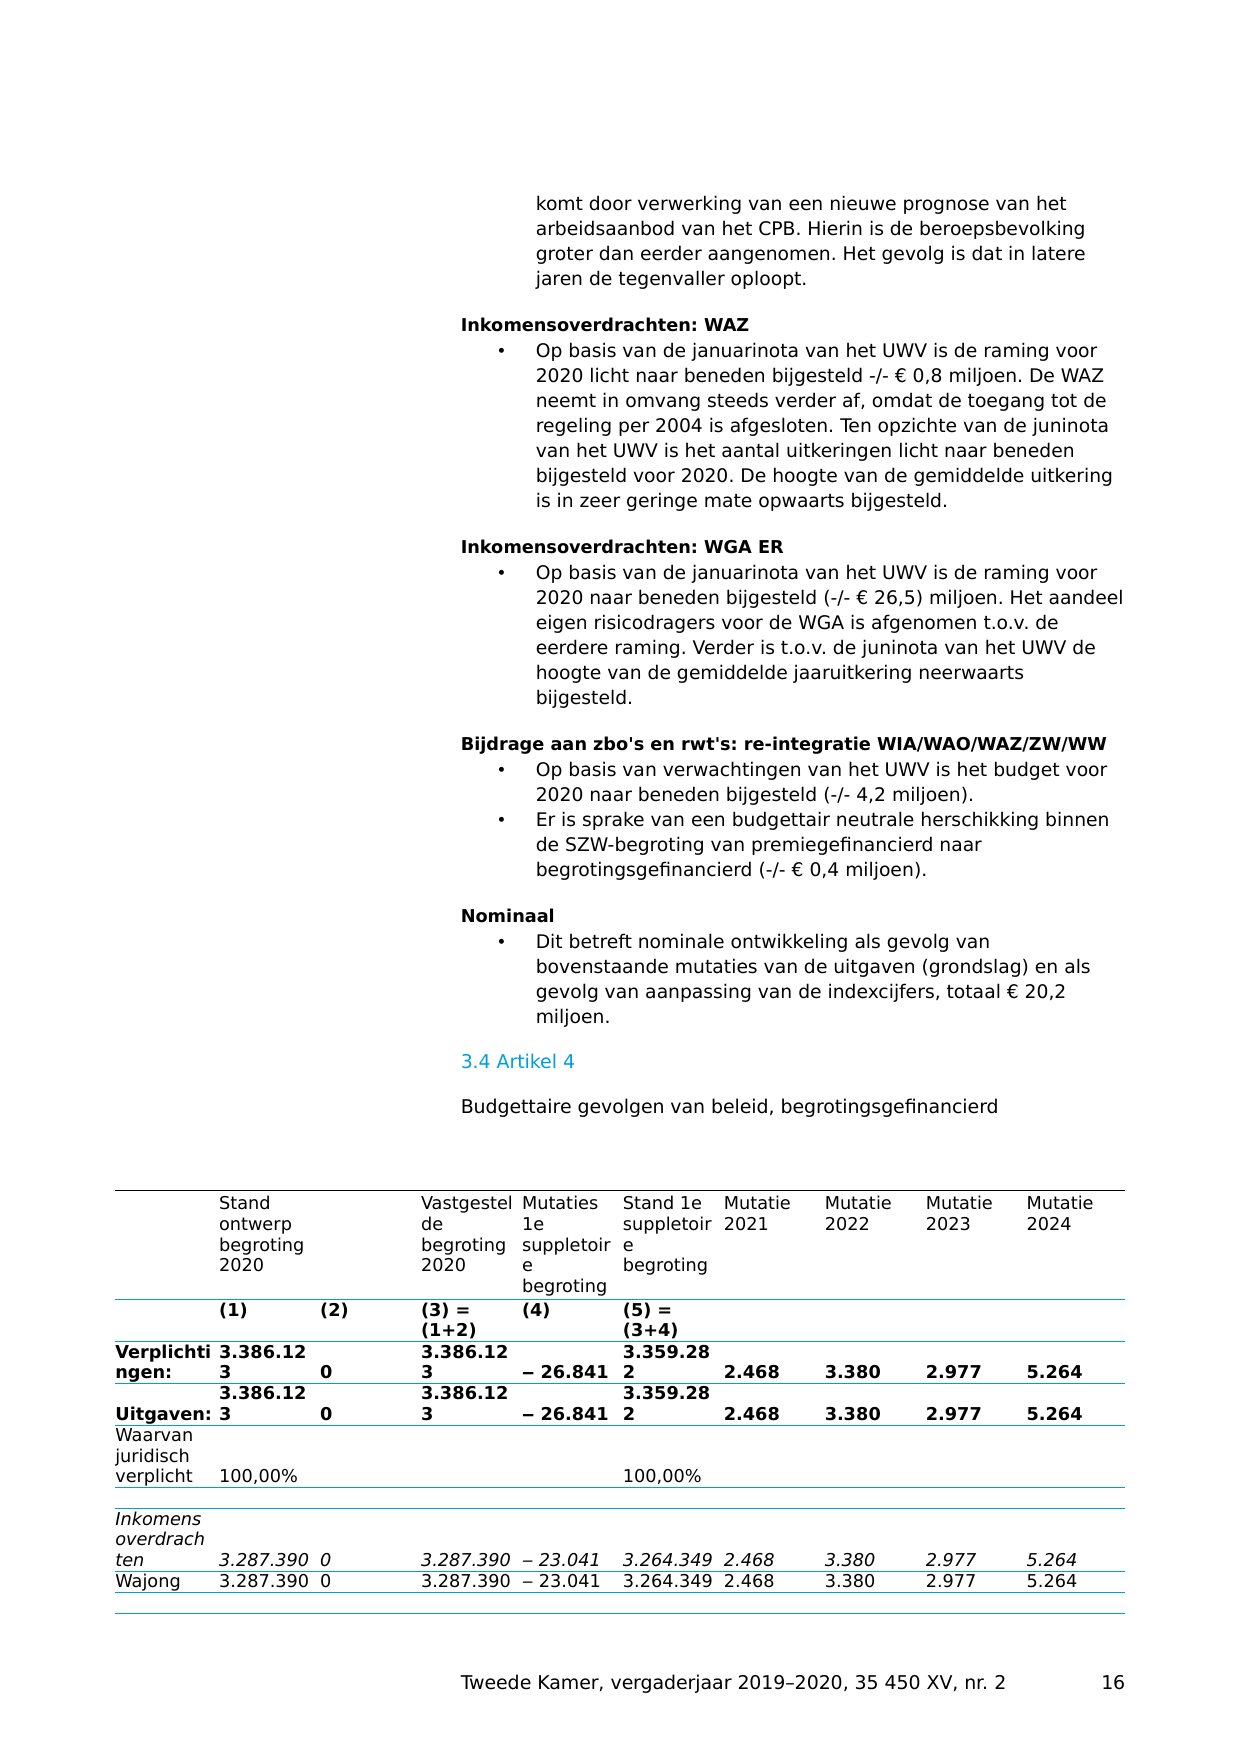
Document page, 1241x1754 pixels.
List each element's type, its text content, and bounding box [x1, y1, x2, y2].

table_cell 3.359.282 [620, 1342, 721, 1383]
table_cell 3.386.123 [216, 1384, 317, 1424]
table_cell 100,00% [216, 1426, 317, 1487]
table_cell [923, 1488, 1023, 1508]
table_cell [317, 1426, 418, 1487]
table_cell [721, 1300, 822, 1341]
table_cell Mutatie 2024 [1024, 1191, 1125, 1299]
table_cell [1024, 1426, 1125, 1487]
table_cell [115, 1300, 216, 1341]
table_cell 2.468 [721, 1384, 822, 1424]
table_cell Mutatie 2022 [822, 1191, 923, 1299]
table_cell [317, 1593, 418, 1613]
table_cell [115, 1191, 216, 1299]
table_cell 2.977 [923, 1384, 1023, 1424]
table_cell 3.287.390 [418, 1572, 519, 1592]
table_cell [822, 1593, 923, 1613]
table_cell Mutatie 2021 [721, 1191, 822, 1299]
text Inkomensoverdrachten: WGA ER [461, 535, 1125, 558]
table_cell 2.977 [923, 1509, 1023, 1571]
table_cell (4) [519, 1300, 620, 1341]
table_cell 100,00% [620, 1426, 721, 1487]
table_cell 3.380 [822, 1384, 923, 1424]
table_cell [822, 1426, 923, 1487]
table_cell 3.380 [822, 1342, 923, 1383]
table_cell 5.264 [1024, 1342, 1125, 1383]
table_cell [721, 1426, 822, 1487]
table_cell [923, 1300, 1023, 1341]
table_cell 2.468 [721, 1572, 822, 1592]
table_cell [418, 1593, 519, 1613]
table_cell 0 [317, 1572, 418, 1592]
table_cell [1024, 1488, 1125, 1508]
table_cell (3) = (1+2) [418, 1300, 519, 1341]
table_cell 3.287.390 [418, 1509, 519, 1571]
text Bijdrage aan zbo's en rwt's: re-integratie WIA/WAO/WAZ/ZW/WW [461, 732, 1125, 754]
table_cell Stand 1e suppletoire begroting [620, 1191, 721, 1299]
list Er is sprake van een budgettair neutrale herschikking binnen de SZW-begroting van premiegefinancierd naar begrotingsgefinancierd (-/- € 0,4 miljoen). [498, 807, 1125, 882]
table_cell ‒ 26.841 [519, 1342, 620, 1383]
table_cell [923, 1593, 1023, 1613]
table_cell 0 [317, 1384, 418, 1424]
table_cell 3.287.390 [216, 1509, 317, 1571]
table_cell 5.264 [1024, 1509, 1125, 1571]
table_cell Inkomensoverdrachten [115, 1509, 216, 1571]
table_cell 3.264.349 [620, 1572, 721, 1592]
table_cell 0 [317, 1509, 418, 1571]
table_cell [923, 1426, 1023, 1487]
title 3.4 Artikel 4 [461, 1051, 1125, 1073]
table_cell Verplichtingen: [115, 1342, 216, 1383]
list Op basis van de januarinota van het UWV is de raming voor 2020 naar beneden bijgesteld (-/- € 26,5) miljoen. Het aandeel eigen risicodragers voor de WGA is afgenomen t.o.v. de eerdere raming. Verder is t.o.v. de juninota van het UWV de hoogte van de gemiddelde jaaruitkering neerwaarts bijgesteld. [498, 560, 1125, 710]
table_cell [317, 1488, 418, 1508]
table_cell [115, 1488, 216, 1508]
list Dit betreft nominale ontwikkeling als gevolg van bovenstaande mutaties van de uitgaven (grondslag) en als gevolg van aanpassing van de indexcijfers, totaal € 20,2 miljoen. [498, 929, 1125, 1029]
table_cell [317, 1191, 418, 1299]
table_cell 3.386.123 [216, 1342, 317, 1383]
table_cell [216, 1593, 317, 1613]
table_cell 0 [317, 1342, 418, 1383]
table_cell ‒ 26.841 [519, 1384, 620, 1424]
table_cell 3.264.349 [620, 1509, 721, 1571]
table_cell [620, 1593, 721, 1613]
table_cell [822, 1488, 923, 1508]
table_cell 5.264 [1024, 1572, 1125, 1592]
list komt door verwerking van een nieuwe prognose van het arbeidsaanbod van het CPB. Hierin is de beroepsbevolking groter dan eerder aangenomen. Het gevolg is dat in latere jaren de tegenvaller oploopt. [498, 191, 1125, 291]
table_cell 3.359.282 [620, 1384, 721, 1424]
table_cell [418, 1426, 519, 1487]
table_cell [519, 1426, 620, 1487]
table_cell 2.977 [923, 1572, 1023, 1592]
table_cell [721, 1593, 822, 1613]
table_cell ‒ 23.041 [519, 1572, 620, 1592]
table_cell [418, 1488, 519, 1508]
text Nominaal [461, 904, 1125, 927]
table_cell 3.386.123 [418, 1384, 519, 1424]
table_cell [721, 1488, 822, 1508]
table_cell [519, 1488, 620, 1508]
table_cell Mutatie 2023 [923, 1191, 1023, 1299]
list Op basis van de januarinota van het UWV is de raming voor 2020 licht naar beneden bijgesteld -/- € 0,8 miljoen. De WAZ neemt in omvang steeds verder af, omdat de toegang tot de regeling per 2004 is afgesloten. Ten opzichte van de juninota van het UWV is het aantal uitkeringen licht naar beneden bijgesteld voor 2020. De hoogte van de gemiddelde uitkering is in zeer geringe mate opwaarts bijgesteld. [498, 338, 1125, 513]
table_cell [620, 1488, 721, 1508]
table_header Tabel 13 Budgettaire gevolgen van beleid, begrotingsgefinancierd artikel 4 Jonggehandicapten (bedragen x € 1.000) [115, 1142, 1125, 1190]
table_cell (5) = (3+4) [620, 1300, 721, 1341]
table_cell Wajong [115, 1572, 216, 1592]
table_cell [1024, 1300, 1125, 1341]
table_cell [822, 1300, 923, 1341]
table_cell 2.977 [923, 1342, 1023, 1383]
table_cell 3.386.123 [418, 1342, 519, 1383]
table_cell (2) [317, 1300, 418, 1341]
table_cell 2.468 [721, 1342, 822, 1383]
table_cell Vastgestelde begroting 2020 [418, 1191, 519, 1299]
text Inkomensoverdrachten: WAZ [461, 313, 1125, 336]
title Budgettaire gevolgen van beleid, begrotingsgefinancierd [461, 1096, 1125, 1118]
table_cell Uitgaven: [115, 1384, 216, 1424]
table_cell ‒ 23.041 [519, 1509, 620, 1571]
table_cell [519, 1593, 620, 1613]
table_cell [216, 1488, 317, 1508]
table_cell 3.287.390 [216, 1572, 317, 1592]
table_cell Mutaties 1e suppletoire begroting [519, 1191, 620, 1299]
table_cell [115, 1593, 216, 1613]
table_cell 3.380 [822, 1509, 923, 1571]
table_cell Waarvan juridisch verplicht [115, 1426, 216, 1487]
list Op basis van verwachtingen van het UWV is het budget voor 2020 naar beneden bijgesteld (-/- 4,2 miljoen). [498, 757, 1125, 807]
table_cell (1) [216, 1300, 317, 1341]
table_cell 2.468 [721, 1509, 822, 1571]
table_cell Stand ontwerp begroting 2020 [216, 1191, 317, 1299]
table_cell 5.264 [1024, 1384, 1125, 1424]
table_cell [1024, 1593, 1125, 1613]
table_cell 3.380 [822, 1572, 923, 1592]
